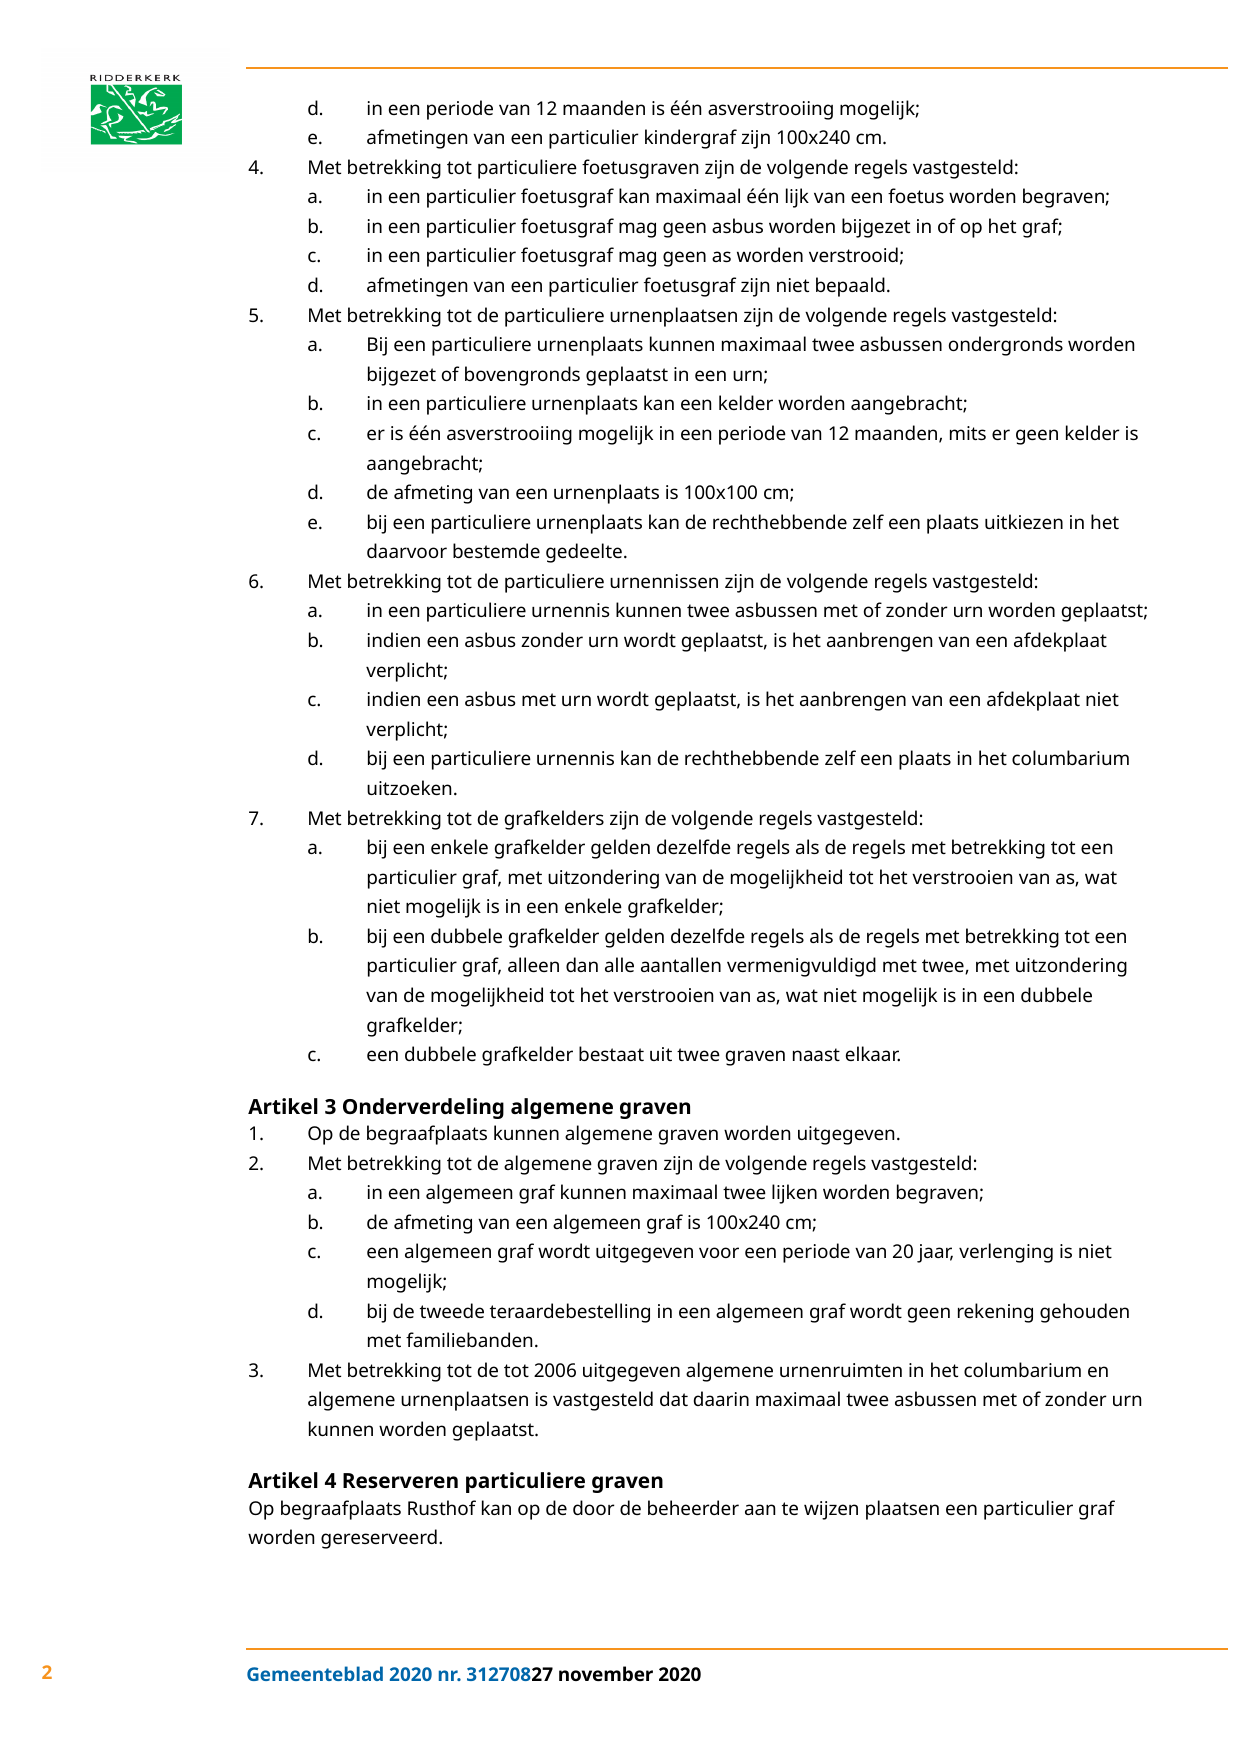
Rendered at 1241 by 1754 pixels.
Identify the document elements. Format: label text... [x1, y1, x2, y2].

list een dubbele grafkelder bestaat uit twee graven naast elkaar. [307, 1041, 1152, 1067]
list de afmeting van een algemeen graf is 100x240 cm; [307, 1209, 1152, 1235]
list Met betrekking tot de particuliere urnenplaatsen zijn de volgende regels vastgesteld: [248, 302, 1152, 328]
list Met betrekking tot de particuliere urnennissen zijn de volgende regels vastgesteld: [248, 568, 1152, 594]
list in een periode van 12 maanden is één asverstrooiing mogelijk; [307, 95, 1152, 121]
list afmetingen van een particulier kindergraf zijn 100x240 cm. [307, 124, 1152, 150]
text Artikel 3 Onderverdeling algemene graven [248, 1092, 1152, 1120]
list een algemeen graf wordt uitgegeven voor een periode van 20 jaar, verlenging is niet mogelijk; [307, 1239, 1152, 1294]
list bij een dubbele grafkelder gelden dezelfde regels als de regels met betrekking tot een particulier graf, alleen dan alle aantallen vermenigvuldigd met twee, met uitzondering van de mogelijkheid tot het verstrooien van as, wat niet mogelijk is in een dubbele grafkelder; [307, 923, 1152, 1038]
list Met betrekking tot particuliere foetusgraven zijn de volgende regels vastgesteld: [248, 154, 1152, 180]
text Op begraafplaats Rusthof kan op de door de beheerder aan te wijzen plaatsen een particulier graf worden gereserveerd. [248, 1495, 1152, 1550]
list Bij een particuliere urnenplaats kunnen maximaal twee asbussen ondergronds worden bijgezet of bovengronds geplaatst in een urn; [307, 331, 1152, 387]
list in een particulier foetusgraf kan maximaal één lijk van een foetus worden begraven; [307, 183, 1152, 209]
list afmetingen van een particulier foetusgraf zijn niet bepaald. [307, 272, 1152, 298]
list bij een particuliere urnennis kan de rechthebbende zelf een plaats in het columbarium uitzoeken. [307, 746, 1152, 801]
list er is één asverstrooiing mogelijk in een periode van 12 maanden, mits er geen kelder is aangebracht; [307, 420, 1152, 476]
picture [41, 47, 231, 172]
list bij een particuliere urnenplaats kan de rechthebbende zelf een plaats uitkiezen in het daarvoor bestemde gedeelte. [307, 509, 1152, 564]
list Met betrekking tot de tot 2006 uitgegeven algemene urnenruimten in het columbarium en algemene urnenplaatsen is vastgesteld dat daarin maximaal twee asbussen met of zonder urn kunnen worden geplaatst. [248, 1357, 1152, 1442]
list in een particulier foetusgraf mag geen as worden verstrooid; [307, 243, 1152, 268]
list bij een enkele grafkelder gelden dezelfde regels als de regels met betrekking tot een particulier graf, met uitzondering van de mogelijkheid tot het verstrooien van as, wat niet mogelijk is in een enkele grafkelder; [307, 834, 1152, 919]
list indien een asbus met urn wordt geplaatst, is het aanbrengen van een afdekplaat niet verplicht; [307, 686, 1152, 742]
text Artikel 4 Reserveren particuliere graven [248, 1467, 1152, 1495]
list indien een asbus zonder urn wordt geplaatst, is het aanbrengen van een afdekplaat verplicht; [307, 627, 1152, 683]
list in een particulier foetusgraf mag geen asbus worden bijgezet in of op het graf; [307, 213, 1152, 239]
list Op de begraafplaats kunnen algemene graven worden uitgegeven. [248, 1120, 1152, 1146]
list in een particuliere urnennis kunnen twee asbussen met of zonder urn worden geplaatst; [307, 598, 1152, 623]
list de afmeting van een urnenplaats is 100x100 cm; [307, 479, 1152, 505]
list in een particuliere urnenplaats kan een kelder worden aangebracht; [307, 391, 1152, 416]
list in een algemeen graf kunnen maximaal twee lijken worden begraven; [307, 1179, 1152, 1205]
list Met betrekking tot de grafkelders zijn de volgende regels vastgesteld: [248, 805, 1152, 831]
list bij de tweede teraardebestelling in een algemeen graf wordt geen rekening gehouden met familiebanden. [307, 1298, 1152, 1353]
list Met betrekking tot de algemene graven zijn de volgende regels vastgesteld: [248, 1150, 1152, 1176]
